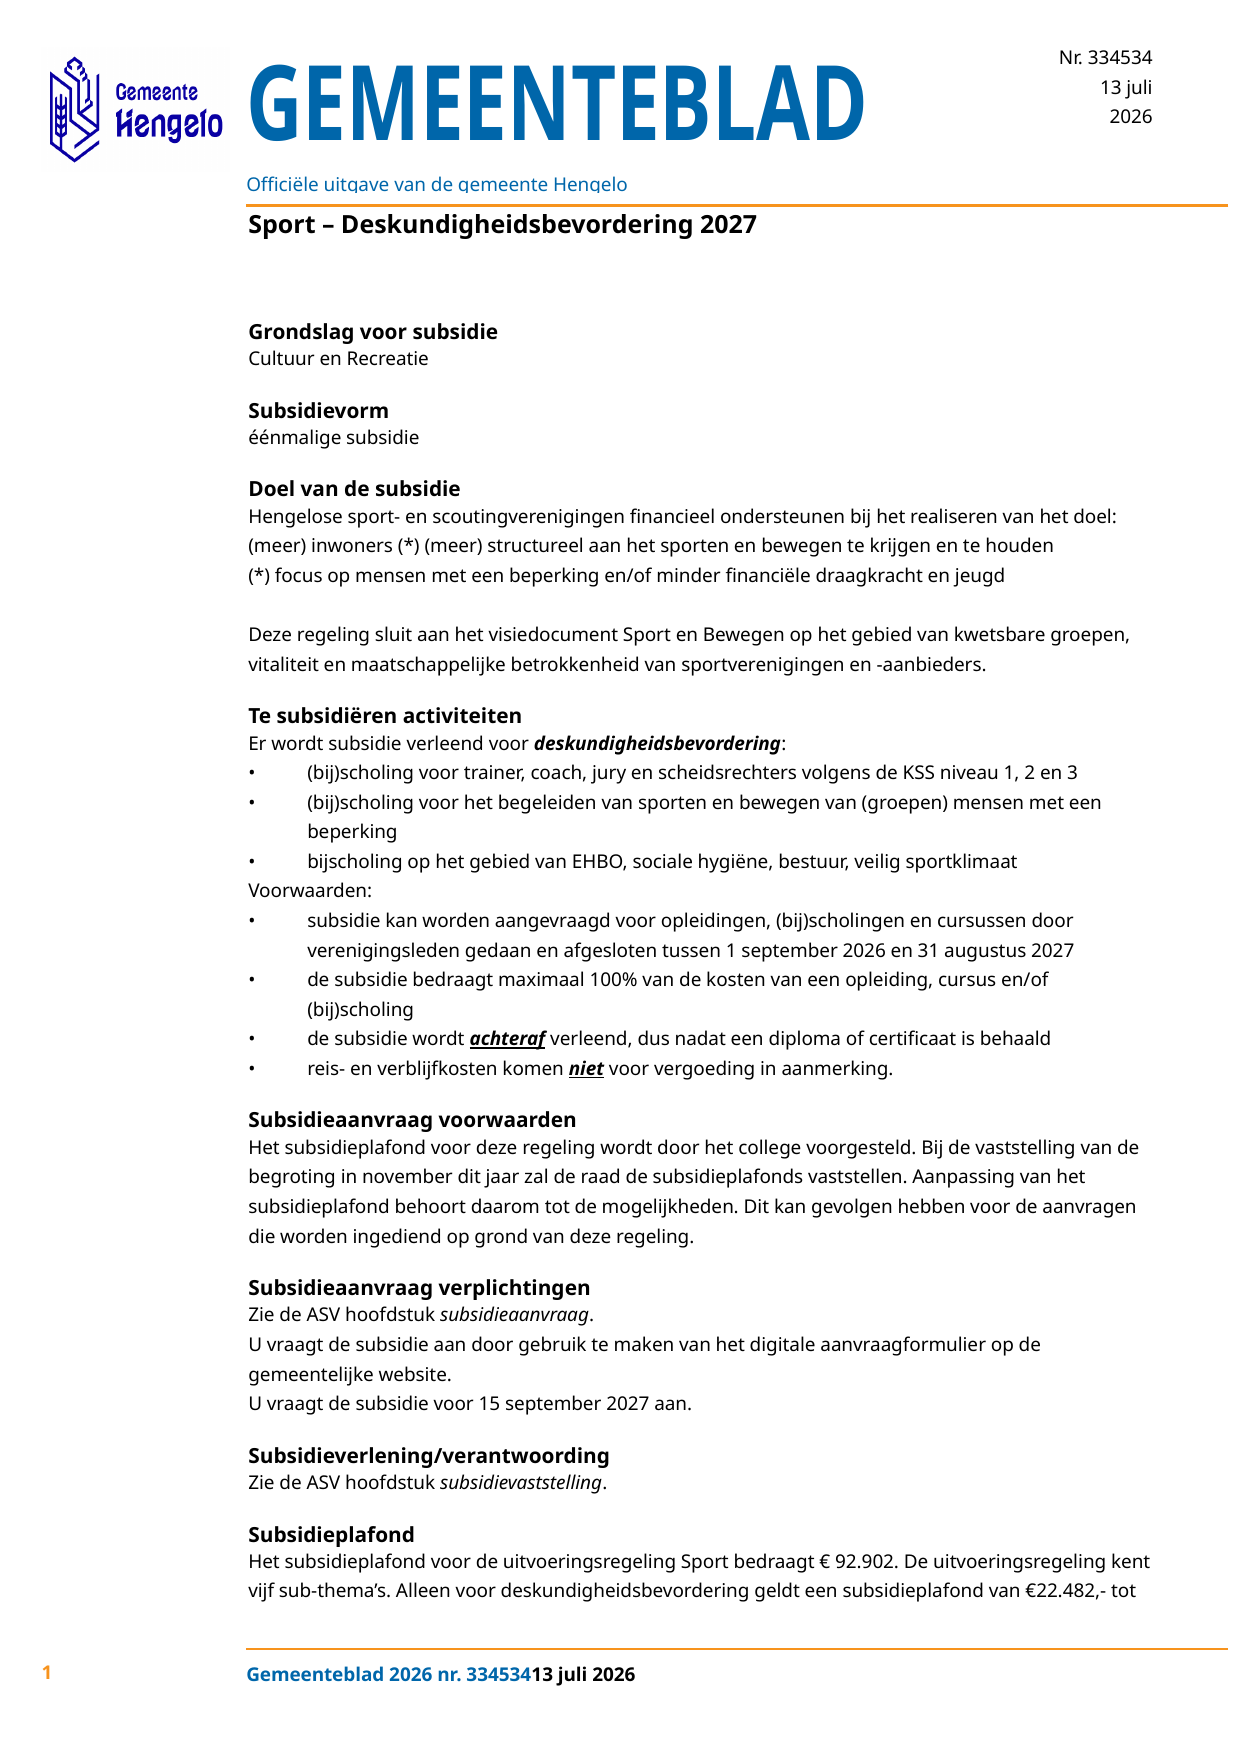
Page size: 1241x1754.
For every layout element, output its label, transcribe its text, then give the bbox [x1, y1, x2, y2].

text Voorwaarden: [248, 878, 1152, 903]
text Deze regeling sluit aan het visiedocument Sport en Bewegen op het gebied van kwetsbare groepen, vitaliteit en maatschappelijke betrokkenheid van sportverenigingen en -aanbieders. [248, 621, 1152, 677]
text Het subsidieplafond voor de uitvoeringsregeling Sport bedraagt € 92.902. De uitvoeringsregeling kent vijf sub-thema’s. Alleen voor deskundigheidsbevordering geldt een subsidieplafond van €22.482,- tot [248, 1548, 1152, 1603]
list reis- en verblijfkosten komen niet voor vergoeding in aanmerking. [248, 1055, 1152, 1081]
text Subsidieaanvraag verplichtingen [248, 1273, 1152, 1302]
list subsidie kan worden aangevraagd voor opleidingen, (bij)scholingen en cursussen door verenigingsleden gedaan en afgesloten tussen 1 september 2026 en 31 augustus 2027 [248, 907, 1152, 963]
text U vraagt de subsidie voor 15 september 2027 aan. [248, 1390, 1152, 1416]
text Zie de ASV hoofdstuk subsidieaanvraag. [248, 1302, 1152, 1327]
text Subsidievorm [248, 396, 1152, 424]
text Sport – Deskundigheidsbevordering 2027 [248, 207, 1152, 241]
text U vraagt de subsidie aan door gebruik te maken van het digitale aanvraagformulier op de gemeentelijke website. [248, 1331, 1152, 1387]
text Het subsidieplafond voor deze regeling wordt door het college voorgesteld. Bij de vaststelling van de begroting in november dit jaar zal de raad de subsidieplafonds vaststellen. Aanpassing van het subsidieplafond behoort daarom tot de mogelijkheden. Dit kan gevolgen hebben voor de aanvragen die worden ingediend op grond van deze regeling. [248, 1134, 1152, 1248]
text Te subsidiëren activiteiten [248, 701, 1152, 730]
text Er wordt subsidie verleend voor deskundigheidsbevordering: [248, 730, 1152, 756]
picture [41, 47, 231, 172]
list bijscholing op het gebied van EHBO, sociale hygiëne, bestuur, veilig sportklimaat [248, 848, 1152, 874]
list (bij)scholing voor het begeleiden van sporten en bewegen van (groepen) mensen met een beperking [248, 789, 1152, 844]
text Subsidieverlening/verantwoording [248, 1441, 1152, 1469]
text Doel van de subsidie [248, 474, 1152, 503]
text Subsidieaanvraag voorwaarden [248, 1106, 1152, 1134]
text (*) focus op mensen met een beperking en/of minder financiële draagkracht en jeugd [248, 562, 1152, 588]
text Subsidieplafond [248, 1520, 1152, 1548]
text Zie de ASV hoofdstuk subsidievaststelling. [248, 1469, 1152, 1495]
text Grondslag voor subsidie [248, 317, 1152, 345]
text Hengelose sport- en scoutingverenigingen financieel ondersteunen bij het realiseren van het doel: (meer) inwoners (*) (meer) structureel aan het sporten en bewegen te krijgen en te houden [248, 503, 1152, 558]
list de subsidie wordt achteraf verleend, dus nadat een diploma of certificaat is behaald [248, 1026, 1152, 1051]
list (bij)scholing voor trainer, coach, jury en scheidsrechters volgens de KSS niveau 1, 2 en 3 [248, 759, 1152, 785]
text éénmalige subsidie [248, 424, 1152, 450]
text Cultuur en Recreatie [248, 345, 1152, 371]
list de subsidie bedraagt maximaal 100% van de kosten van een opleiding, cursus en/of (bij)scholing [248, 966, 1152, 1022]
